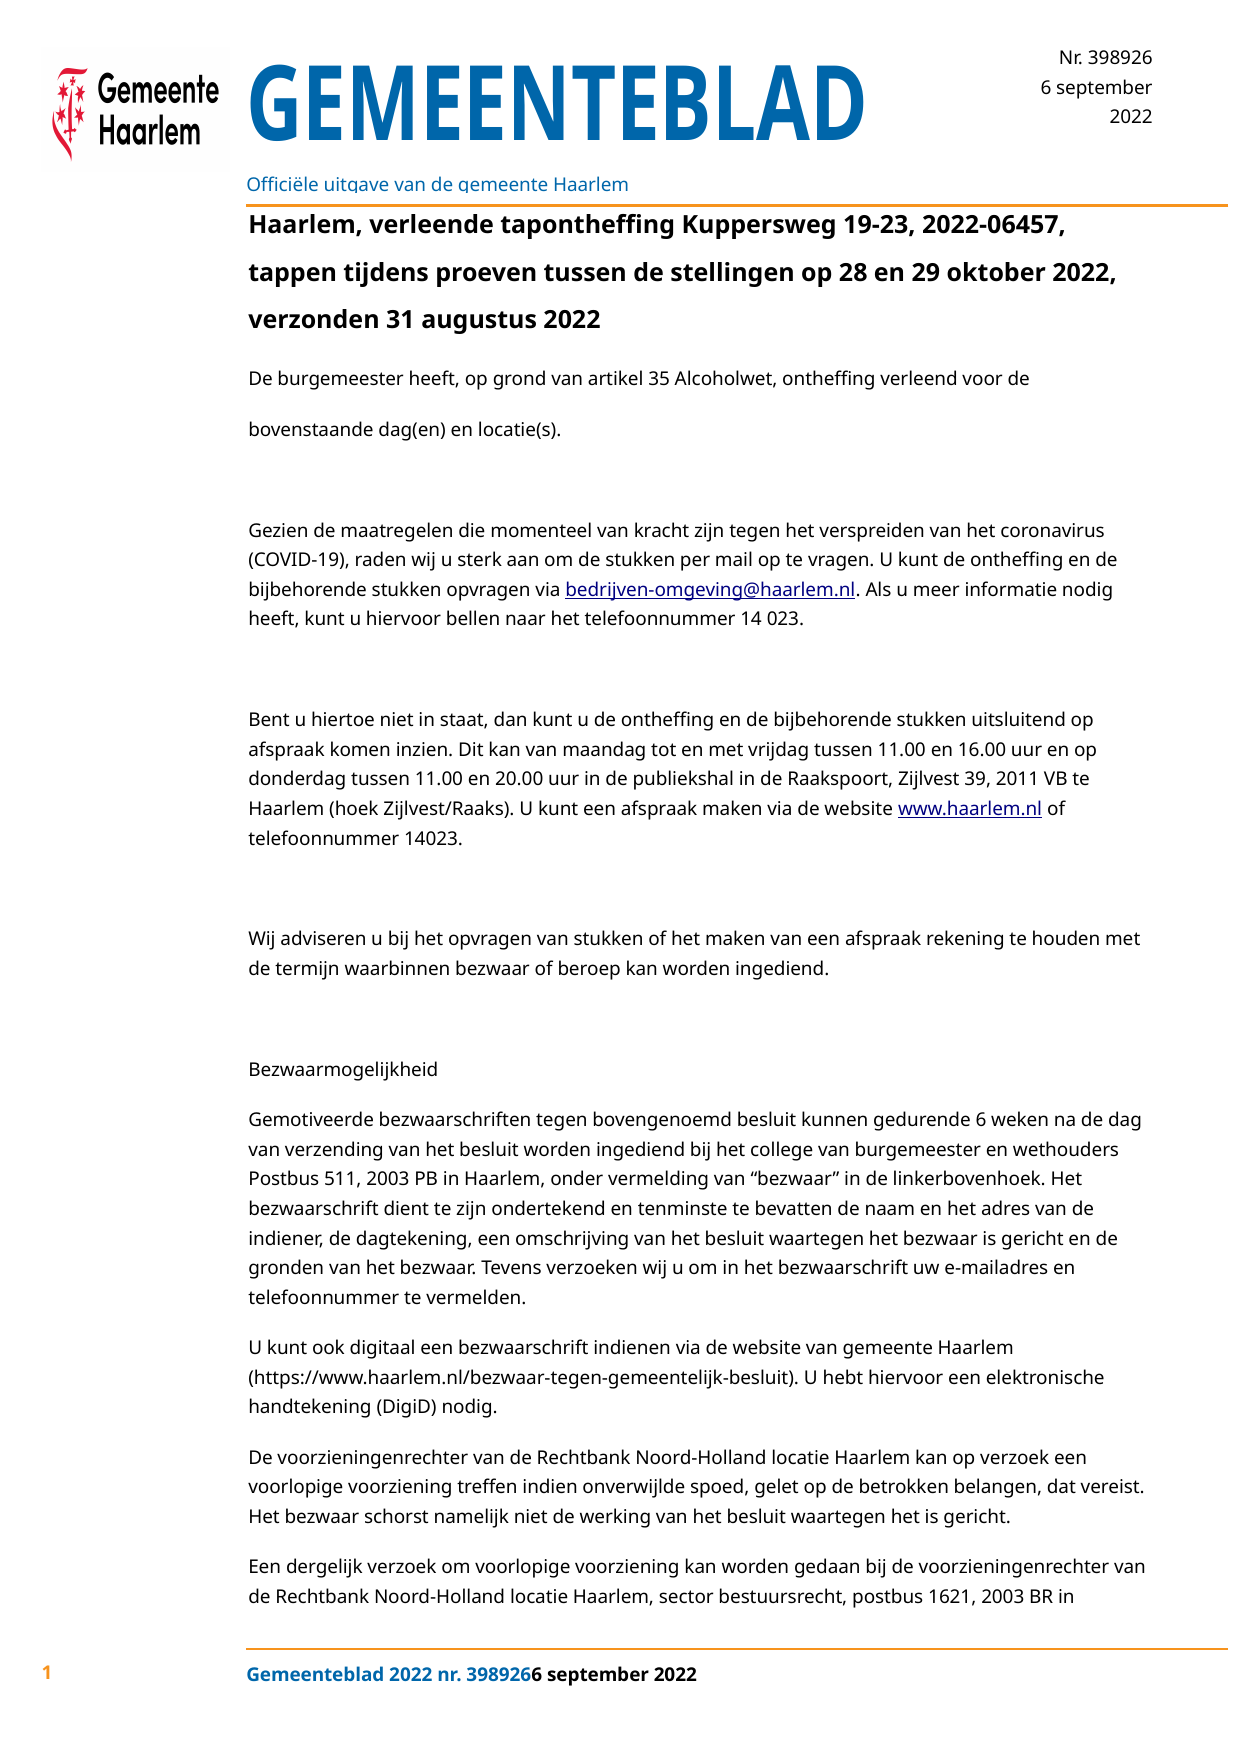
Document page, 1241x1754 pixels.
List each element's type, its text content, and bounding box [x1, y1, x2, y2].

text Haarlem, verleende tapontheffing Kuppersweg 19-23, 2022-06457, tappen tijdens proeven tussen de stellingen op 28 en 29 oktober 2022, verzonden 31 augustus 2022 [248, 207, 1152, 336]
text De burgemeester heeft, op grond van artikel 35 Alcoholwet, ontheffing verleend voor de [248, 366, 1152, 391]
text U kunt ook digitaal een bezwaarschrift indienen via de website van gemeente Haarlem (https://www.haarlem.nl/bezwaar-tegen-gemeentelijk-besluit). U hebt hiervoor een elektronische handtekening (DigiD) nodig. [248, 1334, 1152, 1419]
text bovenstaande dag(en) en locatie(s). [248, 416, 1152, 442]
picture [41, 47, 231, 172]
text Bent u hiertoe niet in staat, dan kunt u de ontheffing en de bijbehorende stukken uitsluitend op afspraak komen inzien. Dit kan van maandag tot en met vrijdag tussen 11.00 en 16.00 uur en op donderdag tussen 11.00 en 20.00 uur in de publiekshal in de Raakspoort, Zijlvest 39, 2011 VB te Haarlem (hoek Zijlvest/Raaks). U kunt een afspraak maken via de website www.haarlem.nl of telefoonnummer 14023. [248, 706, 1152, 850]
text Een dergelijk verzoek om voorlopige voorziening kan worden gedaan bij de voorzieningenrechter van de Rechtbank Noord-Holland locatie Haarlem, sector bestuursrecht, postbus 1621, 2003 BR in [248, 1553, 1152, 1609]
text De voorzieningenrechter van de Rechtbank Noord-Holland locatie Haarlem kan op verzoek een voorlopige voorziening treffen indien onverwijlde spoed, gelet op de betrokken belangen, dat vereist. Het bezwaar schorst namelijk niet de werking van het besluit waartegen het is gericht. [248, 1444, 1152, 1529]
text Bezwaarmogelijkheid [248, 1056, 1152, 1082]
text Gemotiveerde bezwaarschriften tegen bovengenoemd besluit kunnen gedurende 6 weken na de dag van verzending van het besluit worden ingediend bij het college van burgemeester en wethouders Postbus 511, 2003 PB in Haarlem, onder vermelding van “bezwaar” in de linkerbovenhoek. Het bezwaarschrift dient te zijn ondertekend en tenminste te bevatten de naam en het adres van de indiener, de dagtekening, een omschrijving van het besluit waartegen het bezwaar is gericht en de gronden van het bezwaar. Tevens verzoeken wij u om in het bezwaarschrift uw e-mailadres en telefoonnummer te vermelden. [248, 1106, 1152, 1309]
text Wij adviseren u bij het opvragen van stukken of het maken van een afspraak rekening te houden met de termijn waarbinnen bezwaar of beroep kan worden ingediend. [248, 926, 1152, 981]
text Gezien de maatregelen die momenteel van kracht zijn tegen het verspreiden van het coronavirus (COVID-19), raden wij u sterk aan om de stukken per mail op te vragen. U kunt de ontheffing en de bijbehorende stukken opvragen via bedrijven-omgeving@haarlem.nl. Als u meer informatie nodig heeft, kunt u hiervoor bellen naar het telefoonnummer 14 023. [248, 517, 1152, 631]
